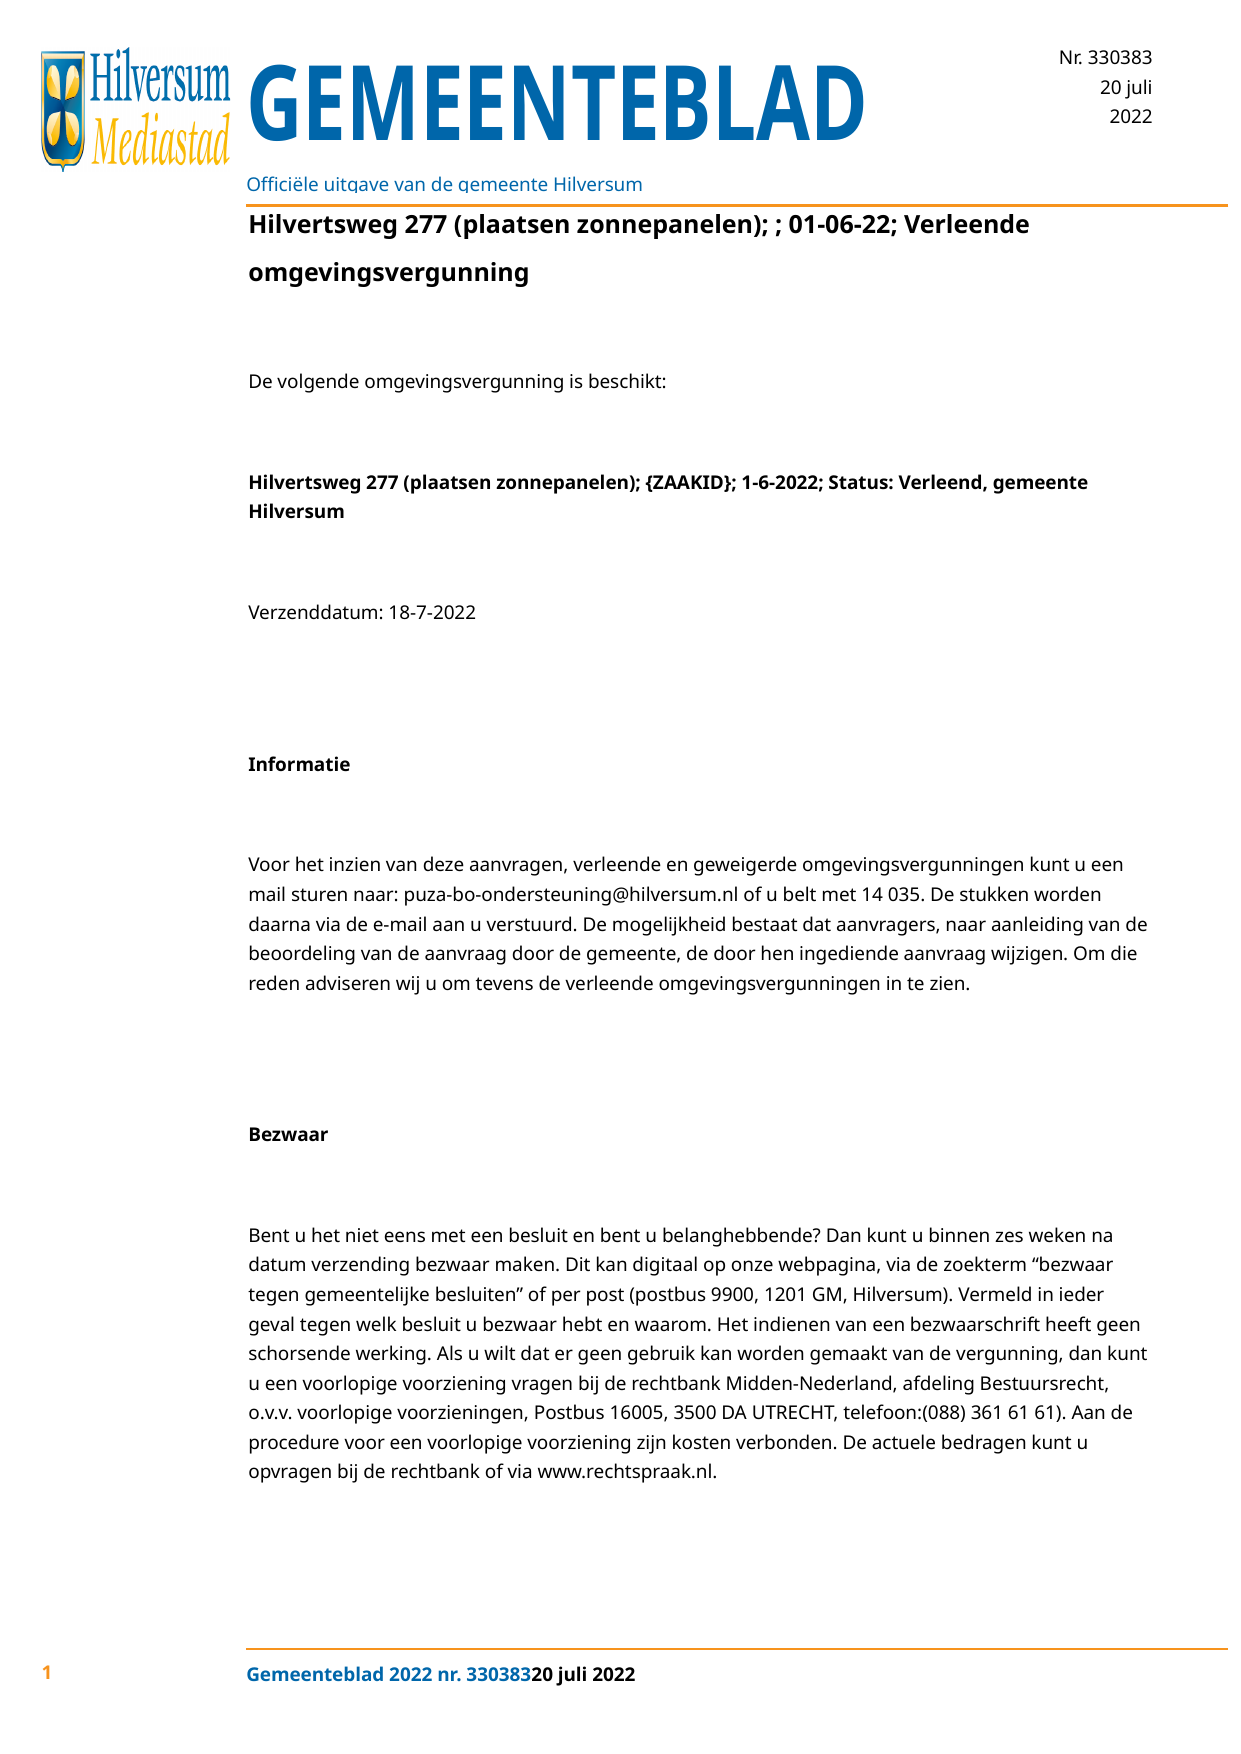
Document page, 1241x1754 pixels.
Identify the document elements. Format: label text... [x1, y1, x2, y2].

text Verzenddatum: 18-7-2022 [248, 599, 1152, 625]
text Informatie [248, 751, 1152, 777]
text Hilvertsweg 277 (plaatsen zonnepanelen); {ZAAKID}; 1-6-2022; Status: Verleend, gemeente Hilversum [248, 469, 1152, 524]
text De volgende omgevingsvergunning is beschikt: [248, 368, 1152, 394]
text Bent u het niet eens met een besluit en bent u belanghebbende? Dan kunt u binnen zes weken na datum verzending bezwaar maken. Dit kan digitaal op onze webpagina, via de zoekterm “bezwaar tegen gemeentelijke besluiten” of per post (postbus 9900, 1201 GM, Hilversum). Vermeld in ieder geval tegen welk besluit u bezwaar hebt en waarom. Het indienen van een bezwaarschrift heeft geen schorsende werking. Als u wilt dat er geen gebruik kan worden gemaakt van de vergunning, dan kunt u een voorlopige voorziening vragen bij de rechtbank Midden-Nederland, afdeling Bestuursrecht, o.v.v. voorlopige voorzieningen, Postbus 16005, 3500 DA UTRECHT, telefoon:(088) 361 61 61). Aan de procedure voor een voorlopige voorziening zijn kosten verbonden. De actuele bedragen kunt u opvragen bij de rechtbank of via www.rechtspraak.nl. [248, 1222, 1152, 1484]
picture [41, 47, 231, 172]
text Bezwaar [248, 1121, 1152, 1147]
text Voor het inzien van deze aanvragen, verleende en geweigerde omgevingsvergunningen kunt u een mail sturen naar: puza-bo-ondersteuning@hilversum.nl of u belt met 14 035. De stukken worden daarna via de e-mail aan u verstuurd. De mogelijkheid bestaat dat aanvragers, naar aanleiding van de beoordeling van de aanvraag door de gemeente, de door hen ingediende aanvraag wijzigen. Om die reden adviseren wij u om tevens de verleende omgevingsvergunningen in te zien. [248, 852, 1152, 996]
text Hilvertsweg 277 (plaatsen zonnepanelen); ; 01-06-22; Verleende omgevingsvergunning [248, 207, 1152, 288]
